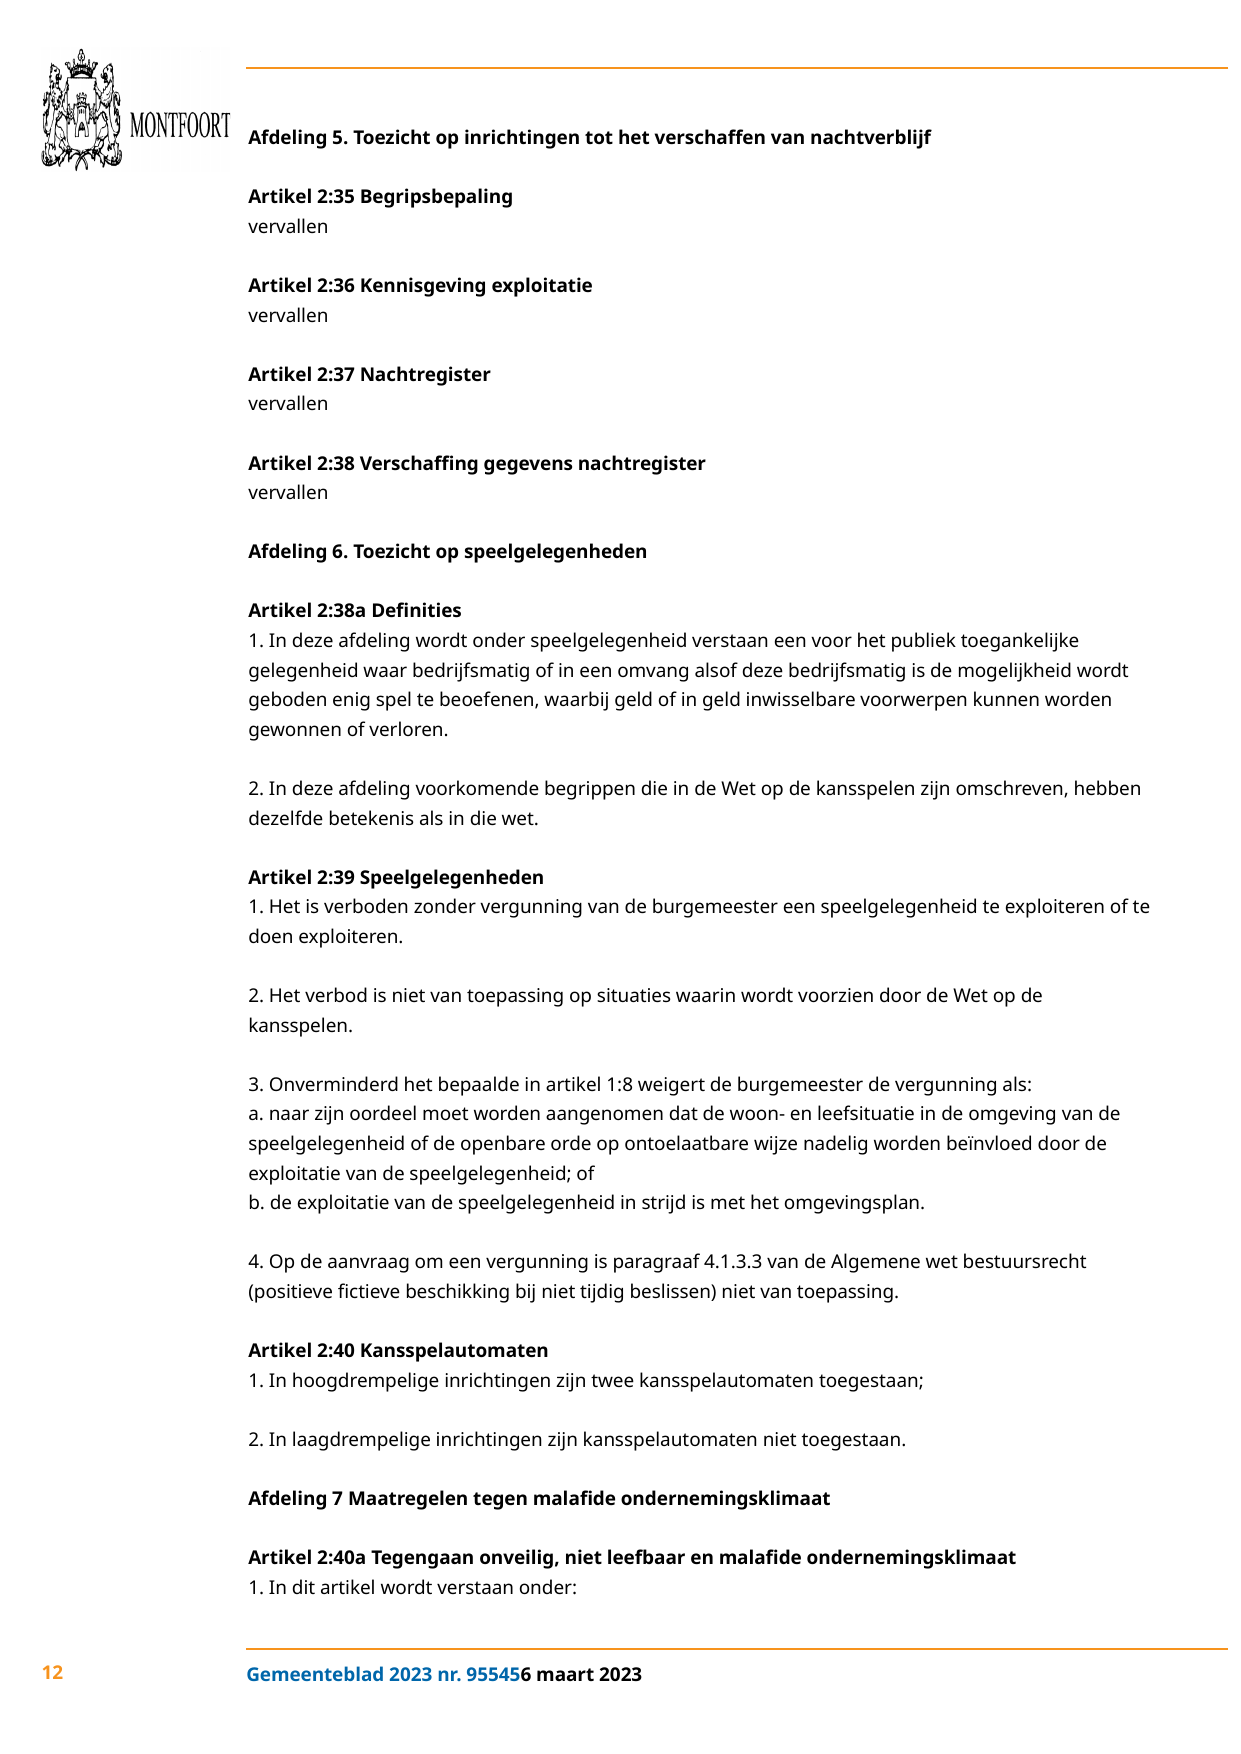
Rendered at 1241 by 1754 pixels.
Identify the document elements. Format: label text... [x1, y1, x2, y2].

text b. de exploitatie van de speelgelegenheid in strijd is met het omgevingsplan. [248, 1189, 1152, 1215]
text 1. In deze afdeling wordt onder speelgelegenheid verstaan een voor het publiek toegankelijke gelegenheid waar bedrijfsmatig of in een omvang alsof deze bedrijfsmatig is de mogelijkheid wordt geboden enig spel te beoefenen, waarbij geld of in geld inwisselbare voorwerpen kunnen worden gewonnen of verloren. [248, 627, 1152, 742]
text Artikel 2:38 Verschaffing gegevens nachtregister [248, 450, 1152, 476]
text Artikel 2:39 Speelgelegenheden [248, 864, 1152, 890]
text Afdeling 5. Toezicht op inrichtingen tot het verschaffen van nachtverblijf [248, 124, 1152, 150]
text 1. In hoogdrempelige inrichtingen zijn twee kansspelautomaten toegestaan; [248, 1367, 1152, 1393]
text a. naar zijn oordeel moet worden aangenomen dat de woon- en leefsituatie in de omgeving van de speelgelegenheid of de openbare orde op ontoelaatbare wijze nadelig worden beïnvloed door de exploitatie van de speelgelegenheid; of [248, 1101, 1152, 1186]
text 2. Het verbod is niet van toepassing op situaties waarin wordt voorzien door de Wet op de kansspelen. [248, 982, 1152, 1038]
text Artikel 2:40 Kansspelautomaten [248, 1337, 1152, 1363]
text 4. Op de aanvraag om een vergunning is paragraaf 4.1.3.3 van de Algemene wet bestuursrecht (positieve fictieve beschikking bij niet tijdig beslissen) niet van toepassing. [248, 1248, 1152, 1304]
text vervallen [248, 391, 1152, 416]
text Artikel 2:36 Kennisgeving exploitatie [248, 272, 1152, 298]
text 3. Onverminderd het bepaalde in artikel 1:8 weigert de burgemeester de vergunning als: [248, 1071, 1152, 1097]
text 1. Het is verboden zonder vergunning van de burgemeester een speelgelegenheid te exploiteren of te doen exploiteren. [248, 893, 1152, 949]
text Artikel 2:38a Definities [248, 598, 1152, 623]
text vervallen [248, 213, 1152, 239]
text vervallen [248, 302, 1152, 328]
text Artikel 2:35 Begripsbepaling [248, 183, 1152, 209]
text Afdeling 6. Toezicht op speelgelegenheden [248, 538, 1152, 564]
text Artikel 2:37 Nachtregister [248, 361, 1152, 387]
text vervallen [248, 479, 1152, 505]
text Afdeling 7 Maatregelen tegen malafide ondernemingsklimaat [248, 1485, 1152, 1511]
text Artikel 2:40a Tegengaan onveilig, niet leefbaar en malafide ondernemingsklimaat [248, 1544, 1152, 1570]
picture [41, 47, 231, 172]
text 1. In dit artikel wordt verstaan onder: [248, 1574, 1152, 1600]
text 2. In deze afdeling voorkomende begrippen die in de Wet op de kansspelen zijn omschreven, hebben dezelfde betekenis als in die wet. [248, 775, 1152, 831]
text 2. In laagdrempelige inrichtingen zijn kansspelautomaten niet toegestaan. [248, 1426, 1152, 1452]
